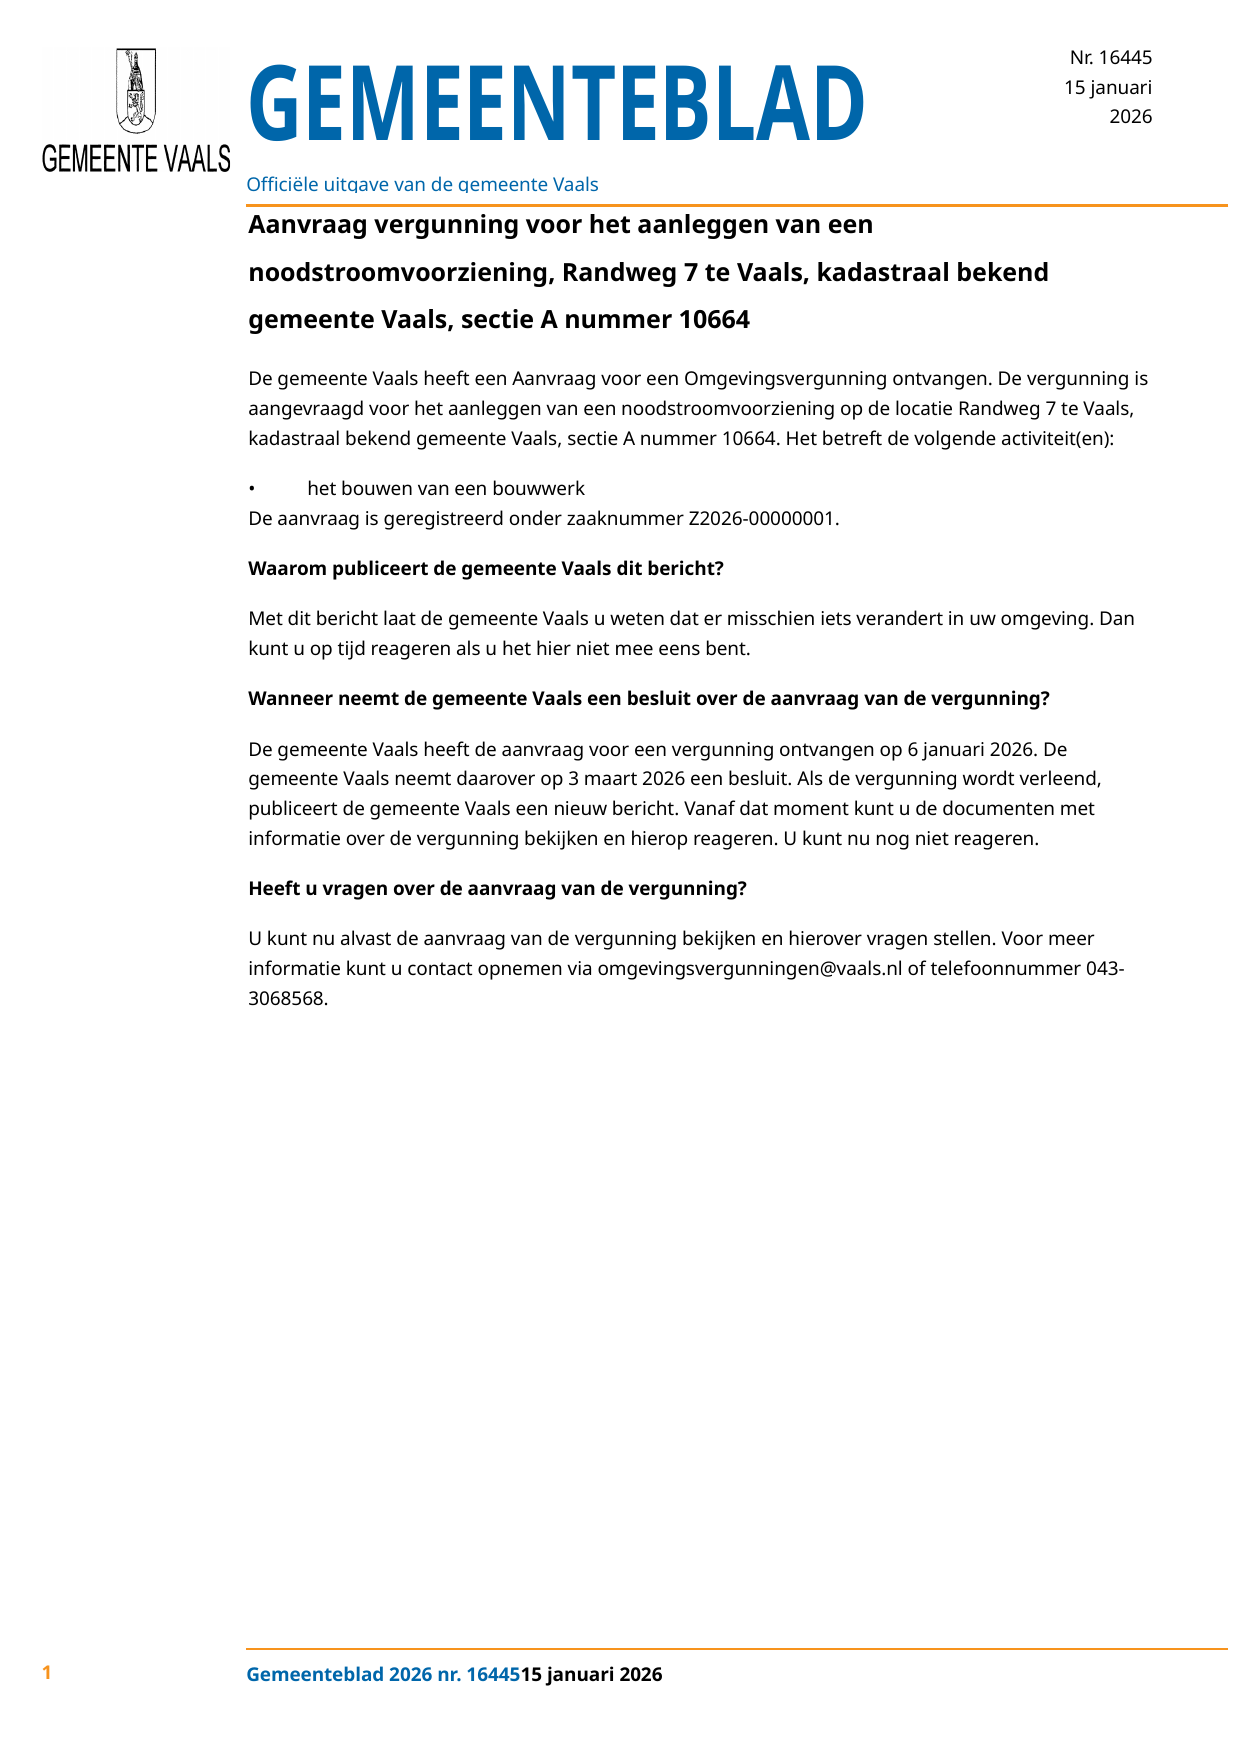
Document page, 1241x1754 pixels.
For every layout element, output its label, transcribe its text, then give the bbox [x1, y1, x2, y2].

text Heeft u vragen over de aanvraag van de vergunning? [248, 875, 1152, 901]
text Waarom publiceert de gemeente Vaals dit bericht? [248, 555, 1152, 581]
text De aanvraag is geregistreerd onder zaaknummer Z2026-00000001. [248, 505, 1152, 530]
text De gemeente Vaals heeft een Aanvraag voor een Omgevingsvergunning ontvangen. De vergunning is aangevraagd voor het aanleggen van een noodstroomvoorziening op de locatie Randweg 7 te Vaals, kadastraal bekend gemeente Vaals, sectie A nummer 10664. Het betreft de volgende activiteit(en): [248, 366, 1152, 450]
list het bouwen van een bouwwerk [248, 475, 1152, 501]
text De gemeente Vaals heeft de aanvraag voor een vergunning ontvangen op 6 januari 2026. De gemeente Vaals neemt daarover op 3 maart 2026 een besluit. Als de vergunning wordt verleend, publiceert de gemeente Vaals een nieuw bericht. Vanaf dat moment kunt u de documenten met informatie over de vergunning bekijken en hierop reageren. U kunt nu nog niet reageren. [248, 736, 1152, 850]
picture [41, 47, 231, 172]
text Aanvraag vergunning voor het aanleggen van een noodstroomvoorziening, Randweg 7 te Vaals, kadastraal bekend gemeente Vaals, sectie A nummer 10664 [248, 207, 1152, 336]
text U kunt nu alvast de aanvraag van de vergunning bekijken en hierover vragen stellen. Voor meer informatie kunt u contact opnemen via omgevingsvergunningen@vaals.nl of telefoonnummer 043-3068568. [248, 926, 1152, 1010]
text Met dit bericht laat de gemeente Vaals u weten dat er misschien iets verandert in uw omgeving. Dan kunt u op tijd reageren als u het hier niet mee eens bent. [248, 606, 1152, 661]
text Wanneer neemt de gemeente Vaals een besluit over de aanvraag van de vergunning? [248, 686, 1152, 711]
